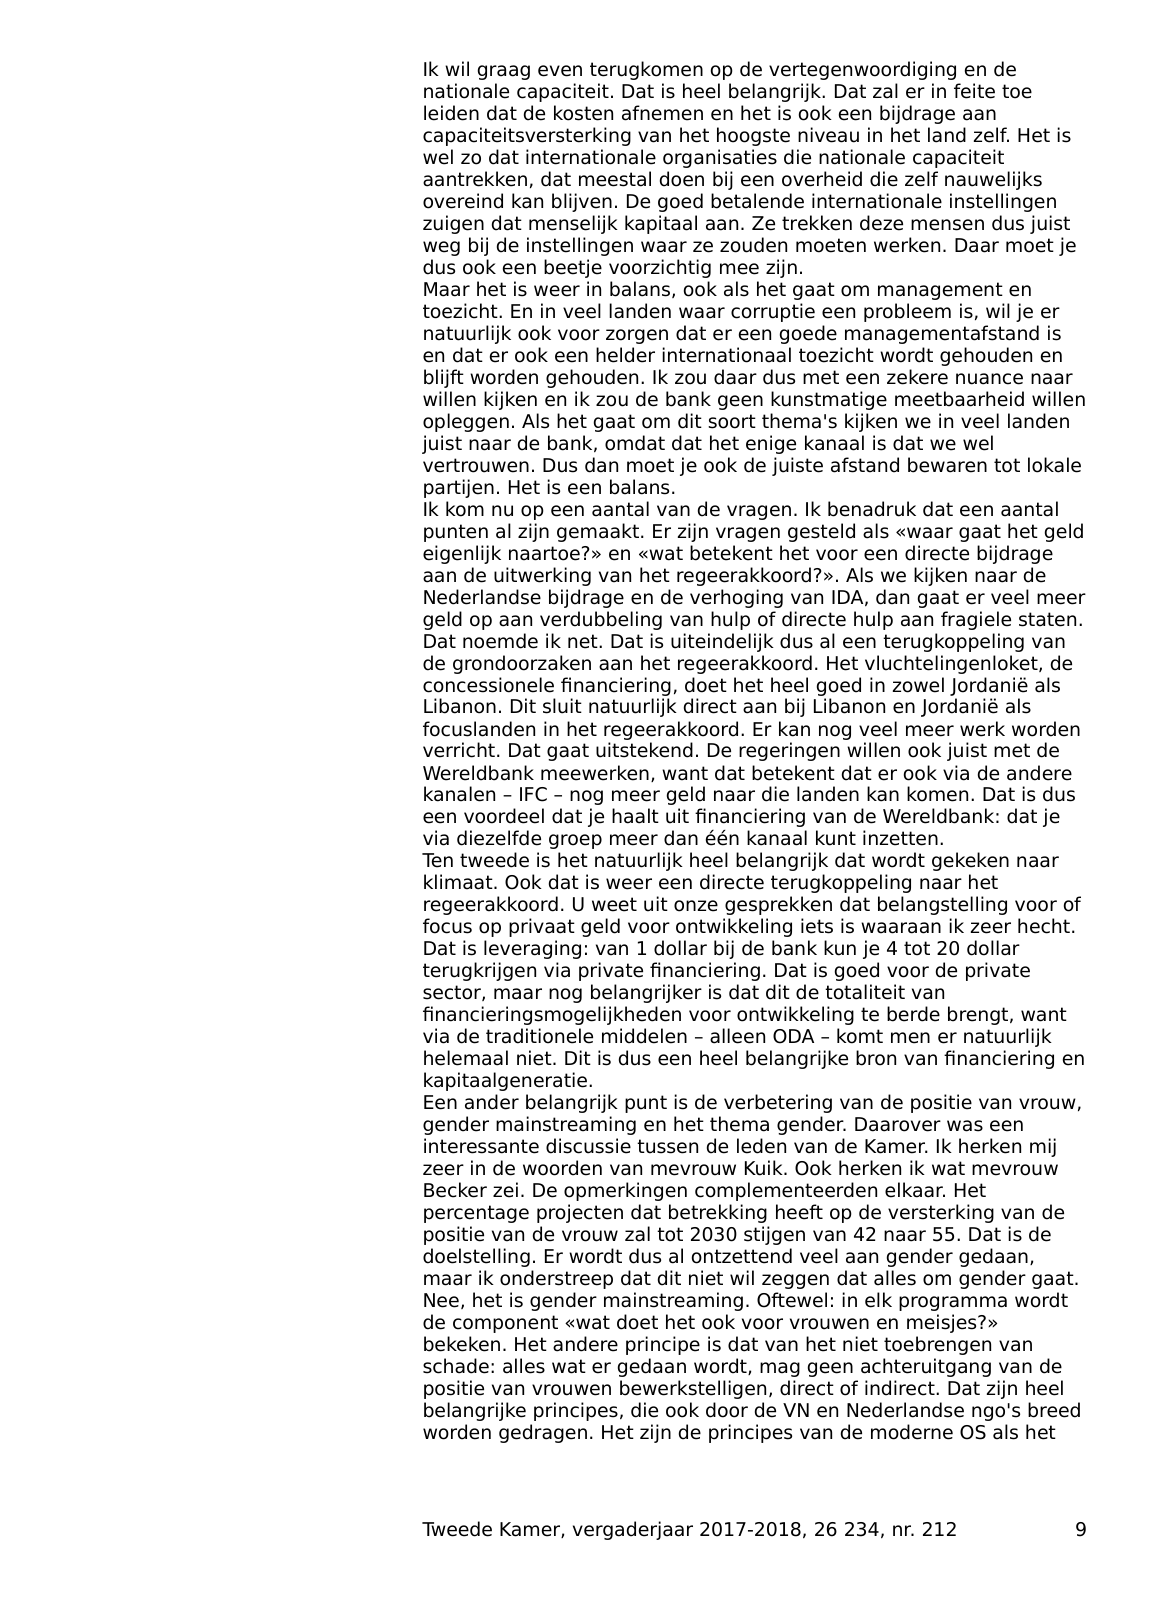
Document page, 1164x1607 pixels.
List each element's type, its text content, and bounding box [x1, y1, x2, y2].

text Een ander belangrijk punt is de verbetering van de positie van vrouw, gender mainstreaming en het thema gender. Daarover was een interessante discussie tussen de leden van de Kamer. Ik herken mij zeer in de woorden van mevrouw Kuik. Ook herken ik wat mevrouw Becker zei. De opmerkingen complementeerden elkaar. Het percentage projecten dat betrekking heeft op de versterking van de positie van de vrouw zal tot 2030 stijgen van 42 naar 55. Dat is de doelstelling. Er wordt dus al ontzettend veel aan gender gedaan, maar ik onderstreep dat dit niet wil zeggen dat alles om gender gaat. Nee, het is gender mainstreaming. Oftewel: in elk programma wordt de component «wat doet het ook voor vrouwen en meisjes?» bekeken. Het andere principe is dat van het niet toebrengen van schade: alles wat er gedaan wordt, mag geen achteruitgang van de positie van vrouwen bewerkstelligen, direct of indirect. Dat zijn heel belangrijke principes, die ook door de VN en Nederlandse ngo's breed worden gedragen. Het zijn de principes van de moderne OS als het [422, 1092, 1087, 1444]
text Ten tweede is het natuurlijk heel belangrijk dat wordt gekeken naar klimaat. Ook dat is weer een directe terugkoppeling naar het regeerakkoord. U weet uit onze gesprekken dat belangstelling voor of focus op privaat geld voor ontwikkeling iets is waaraan ik zeer hecht. Dat is leveraging: van 1 dollar bij de bank kun je 4 tot 20 dollar terugkrijgen via private financiering. Dat is goed voor de private sector, maar nog belangrijker is dat dit de totaliteit van financieringsmogelijkheden voor ontwikkeling te berde brengt, want via de traditionele middelen – alleen ODA – komt men er natuurlijk helemaal niet. Dit is dus een heel belangrijke bron van financiering en kapitaalgeneratie. [422, 850, 1087, 1092]
text Maar het is weer in balans, ook als het gaat om management en toezicht. En in veel landen waar corruptie een probleem is, wil je er natuurlijk ook voor zorgen dat er een goede managementafstand is en dat er ook een helder internationaal toezicht wordt gehouden en blijft worden gehouden. Ik zou daar dus met een zekere nuance naar willen kijken en ik zou de bank geen kunstmatige meetbaarheid willen opleggen. Als het gaat om dit soort thema's kijken we in veel landen juist naar de bank, omdat dat het enige kanaal is dat we wel vertrouwen. Dus dan moet je ook de juiste afstand bewaren tot lokale partijen. Het is een balans. [422, 279, 1087, 499]
text Ik kom nu op een aantal van de vragen. Ik benadruk dat een aantal punten al zijn gemaakt. Er zijn vragen gesteld als «waar gaat het geld eigenlijk naartoe?» en «wat betekent het voor een directe bijdrage aan de uitwerking van het regeerakkoord?». Als we kijken naar de Nederlandse bijdrage en de verhoging van IDA, dan gaat er veel meer geld op aan verdubbeling van hulp of directe hulp aan fragiele staten. Dat noemde ik net. Dat is uiteindelijk dus al een terugkoppeling van de grondoorzaken aan het regeerakkoord. Het vluchtelingenloket, de concessionele financiering, doet het heel goed in zowel Jordanië als Libanon. Dit sluit natuurlijk direct aan bij Libanon en Jordanië als focuslanden in het regeerakkoord. Er kan nog veel meer werk worden verricht. Dat gaat uitstekend. De regeringen willen ook juist met de Wereldbank meewerken, want dat betekent dat er ook via de andere kanalen – IFC – nog meer geld naar die landen kan komen. Dat is dus een voordeel dat je haalt uit financiering van de Wereldbank: dat je via diezelfde groep meer dan één kanaal kunt inzetten. [422, 499, 1087, 850]
text Ik wil graag even terugkomen op de vertegenwoordiging en de nationale capaciteit. Dat is heel belangrijk. Dat zal er in feite toe leiden dat de kosten afnemen en het is ook een bijdrage aan capaciteitsversterking van het hoogste niveau in het land zelf. Het is wel zo dat internationale organisaties die nationale capaciteit aantrekken, dat meestal doen bij een overheid die zelf nauwelijks overeind kan blijven. De goed betalende internationale instellingen zuigen dat menselijk kapitaal aan. Ze trekken deze mensen dus juist weg bij de instellingen waar ze zouden moeten werken. Daar moet je dus ook een beetje voorzichtig mee zijn. [422, 59, 1087, 279]
